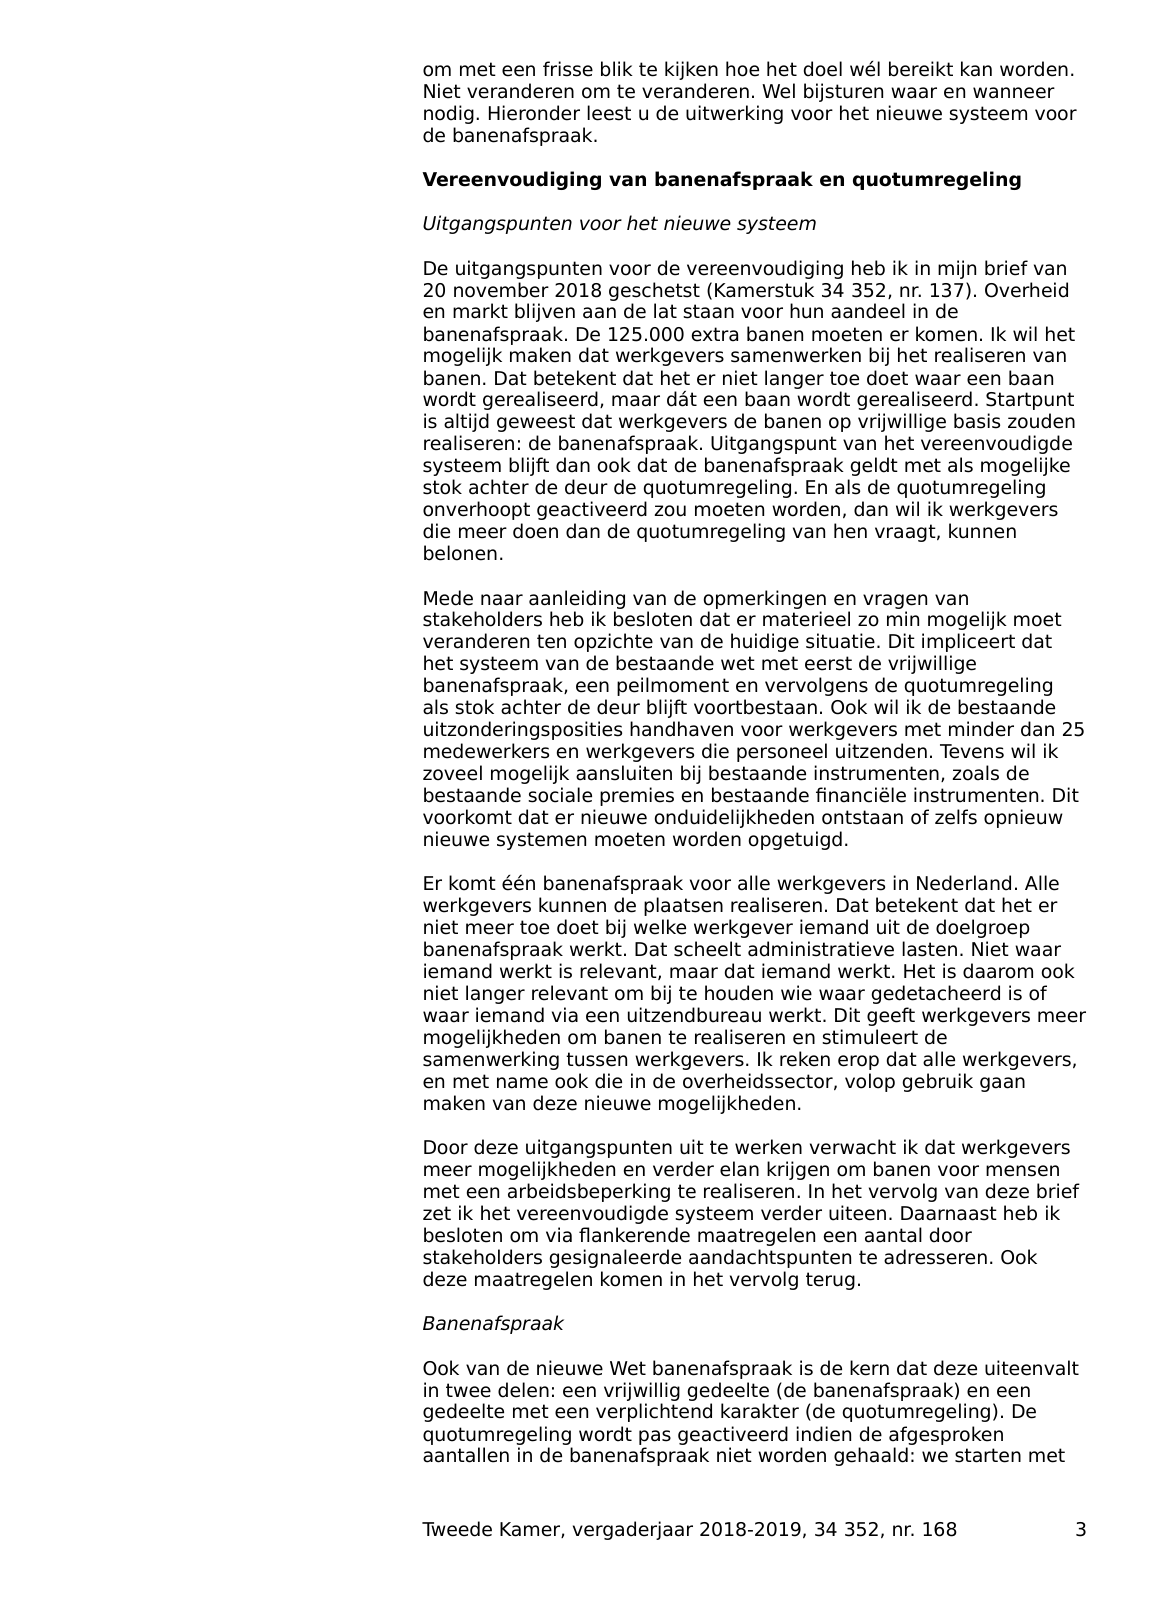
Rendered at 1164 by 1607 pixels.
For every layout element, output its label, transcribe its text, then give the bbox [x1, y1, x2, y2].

text Er komt één banenafspraak voor alle werkgevers in Nederland. Alle werkgevers kunnen de plaatsen realiseren. Dat betekent dat het er niet meer toe doet bij welke werkgever iemand uit de doelgroep banenafspraak werkt. Dat scheelt administratieve lasten. Niet waar iemand werkt is relevant, maar dat iemand werkt. Het is daarom ook niet langer relevant om bij te houden wie waar gedetacheerd is of waar iemand via een uitzendbureau werkt. Dit geeft werkgevers meer mogelijkheden om banen te realiseren en stimuleert de samenwerking tussen werkgevers. Ik reken erop dat alle werkgevers, en met name ook die in de overheidssector, volop gebruik gaan maken van deze nieuwe mogelijkheden. [422, 873, 1087, 1115]
text Door deze uitgangspunten uit te werken verwacht ik dat werkgevers meer mogelijkheden en verder elan krijgen om banen voor mensen met een arbeidsbeperking te realiseren. In het vervolg van deze brief zet ik het vereenvoudigde systeem verder uiteen. Daarnaast heb ik besloten om via flankerende maatregelen een aantal door stakeholders gesignaleerde aandachtspunten te adresseren. Ook deze maatregelen komen in het vervolg terug. [422, 1137, 1087, 1291]
text Ook van de nieuwe Wet banenafspraak is de kern dat deze uiteenvalt in twee delen: een vrijwillig gedeelte (de banenafspraak) en een gedeelte met een verplichtend karakter (de quotumregeling). De quotumregeling wordt pas geactiveerd indien de afgesproken aantallen in de banenafspraak niet worden gehaald: we starten met [422, 1357, 1087, 1467]
subtitle Banenafspraak [422, 1313, 1087, 1335]
text Mede naar aanleiding van de opmerkingen en vragen van stakeholders heb ik besloten dat er materieel zo min mogelijk moet veranderen ten opzichte van de huidige situatie. Dit impliceert dat het systeem van de bestaande wet met eerst de vrijwillige banenafspraak, een peilmoment en vervolgens de quotumregeling als stok achter de deur blijft voortbestaan. Ook wil ik de bestaande uitzonderingsposities handhaven voor werkgevers met minder dan 25 medewerkers en werkgevers die personeel uitzenden. Tevens wil ik zoveel mogelijk aansluiten bij bestaande instrumenten, zoals de bestaande sociale premies en bestaande financiële instrumenten. Dit voorkomt dat er nieuwe onduidelijkheden ontstaan of zelfs opnieuw nieuwe systemen moeten worden opgetuigd. [422, 587, 1087, 851]
subtitle Vereenvoudiging van banenafspraak en quotumregeling [422, 169, 1087, 191]
subtitle Uitgangspunten voor het nieuwe systeem [422, 213, 1087, 235]
text om met een frisse blik te kijken hoe het doel wél bereikt kan worden. Niet veranderen om te veranderen. Wel bijsturen waar en wanneer nodig. Hieronder leest u de uitwerking voor het nieuwe systeem voor de banenafspraak. [422, 59, 1087, 147]
text De uitgangspunten voor de vereenvoudiging heb ik in mijn brief van 20 november 2018 geschetst (Kamerstuk 34 352, nr. 137). Overheid en markt blijven aan de lat staan voor hun aandeel in de banenafspraak. De 125.000 extra banen moeten er komen. Ik wil het mogelijk maken dat werkgevers samenwerken bij het realiseren van banen. Dat betekent dat het er niet langer toe doet waar een baan wordt gerealiseerd, maar dát een baan wordt gerealiseerd. Startpunt is altijd geweest dat werkgevers de banen op vrijwillige basis zouden realiseren: de banenafspraak. Uitgangspunt van het vereenvoudigde systeem blijft dan ook dat de banenafspraak geldt met als mogelijke stok achter de deur de quotumregeling. En als de quotumregeling onverhoopt geactiveerd zou moeten worden, dan wil ik werkgevers die meer doen dan de quotumregeling van hen vraagt, kunnen belonen. [422, 257, 1087, 565]
